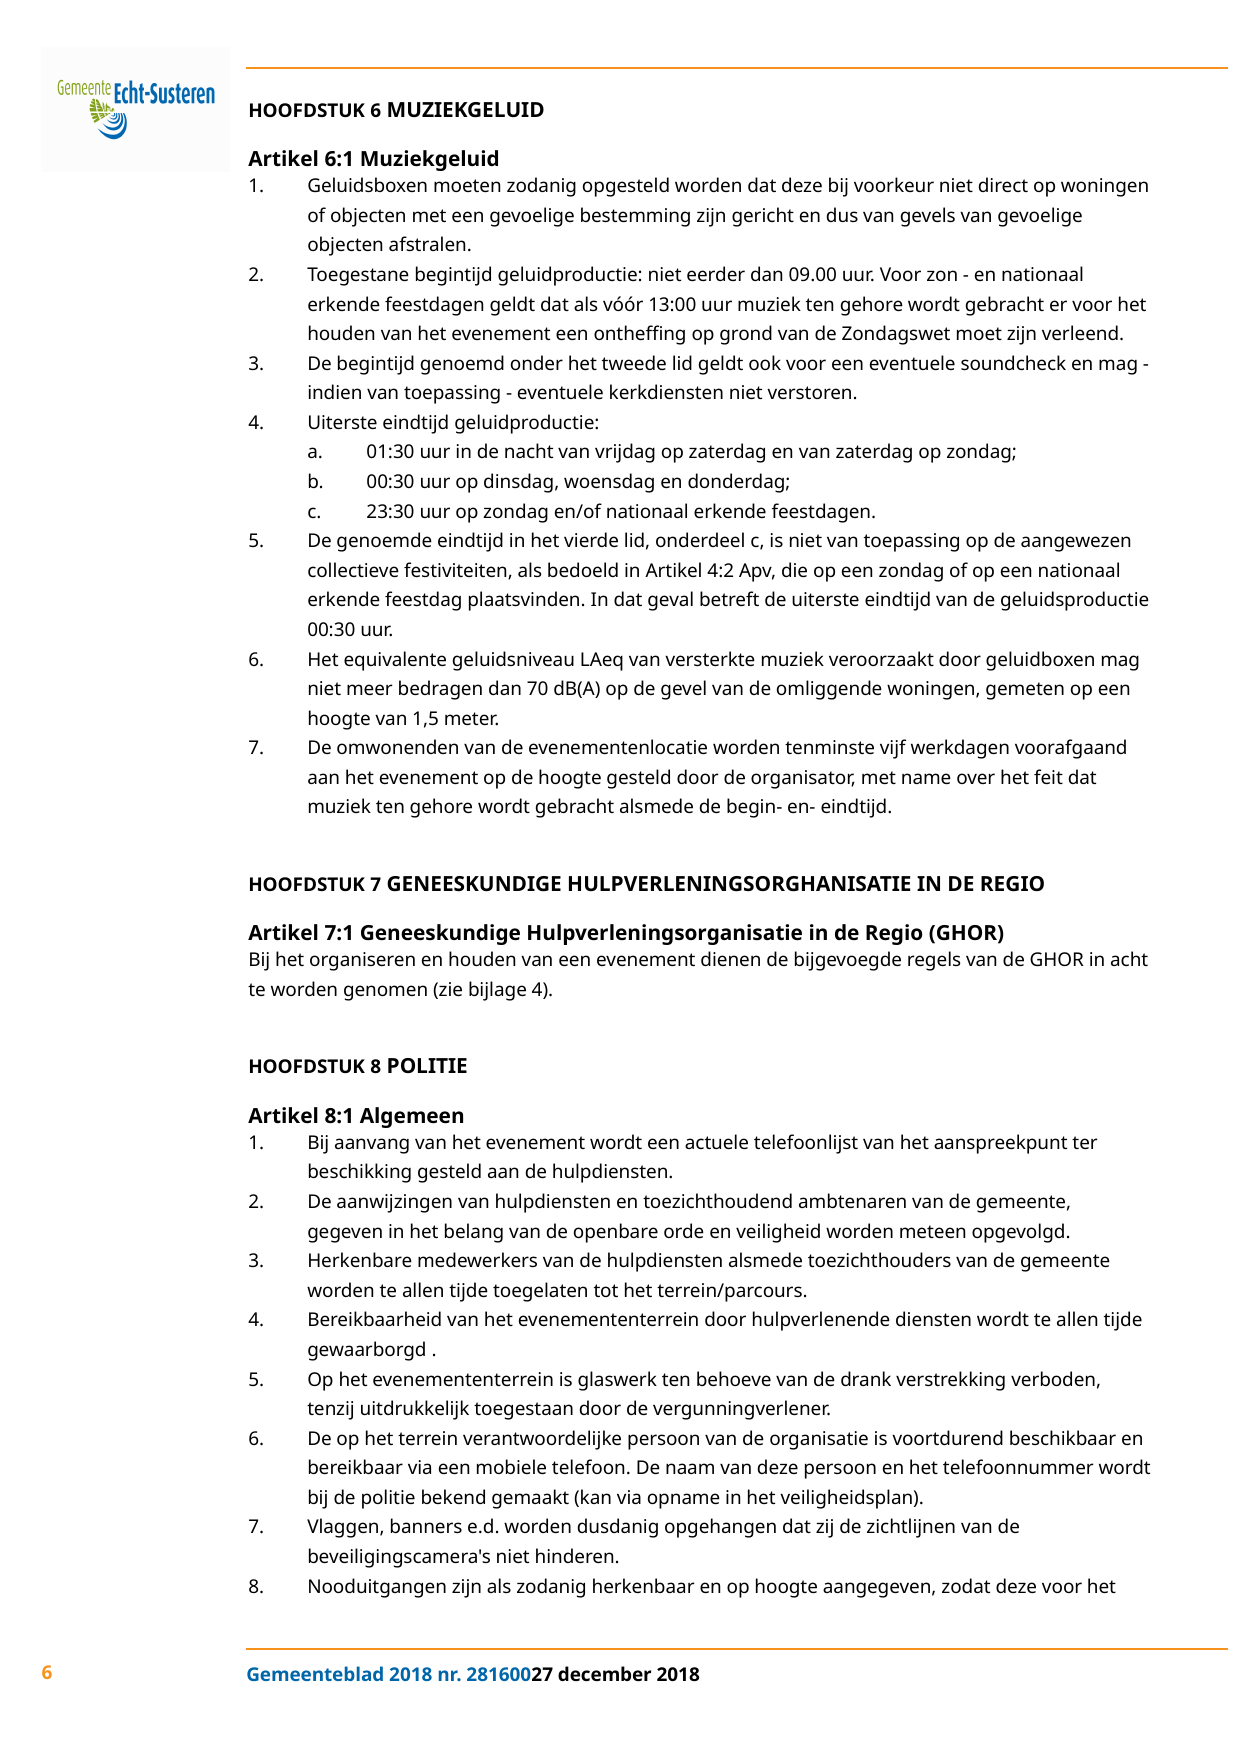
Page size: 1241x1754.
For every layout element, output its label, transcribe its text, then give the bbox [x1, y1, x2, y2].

list Herkenbare medewerkers van de hulpdiensten alsmede toezichthouders van de gemeente worden te allen tijde toegelaten tot het terrein/parcours. [248, 1247, 1152, 1303]
list De aanwijzingen van hulpdiensten en toezichthoudend ambtenaren van de gemeente, gegeven in het belang van de openbare orde en veiligheid worden meteen opgevolgd. [248, 1188, 1152, 1244]
list Nooduitgangen zijn als zodanig herkenbaar en op hoogte aangegeven, zodat deze voor het [248, 1573, 1152, 1599]
text Artikel 7:1 Geneeskundige Hulpverleningsorganisatie in de Regio (GHOR) [248, 918, 1152, 947]
list Uiterste eindtijd geluidproductie: [248, 409, 1152, 435]
text Bij het organiseren en houden van een evenement dienen de bijgevoegde regels van de GHOR in acht te worden genomen (zie bijlage 4). [248, 947, 1152, 1002]
text Artikel 8:1 Algemeen [248, 1101, 1152, 1129]
list Vlaggen, banners e.d. worden dusdanig opgehangen dat zij de zichtlijnen van de beveiligingscamera's niet hinderen. [248, 1514, 1152, 1569]
list 00:30 uur op dinsdag, woensdag en donderdag; [307, 468, 1152, 494]
text Artikel 6:1 Muziekgeluid [248, 144, 1152, 172]
picture [41, 47, 231, 172]
list Het equivalente geluidsniveau LAeq van versterkte muziek veroorzaakt door geluidboxen mag niet meer bedragen dan 70 dB(A) op de gevel van de omliggende woningen, gemeten op een hoogte van 1,5 meter. [248, 646, 1152, 731]
list 23:30 uur op zondag en/of nationaal erkende feestdagen. [307, 498, 1152, 524]
list Bereikbaarheid van het evenemententerrein door hulpverlenende diensten wordt te allen tijde gewaarborgd . [248, 1307, 1152, 1362]
list Geluidsboxen moeten zodanig opgesteld worden dat deze bij voorkeur niet direct op woningen of objecten met een gevoelige bestemming zijn gericht en dus van gevels van gevoelige objecten afstralen. [248, 172, 1152, 257]
text HOOFDSTUK 6 MUZIEKGELUID [248, 95, 1152, 123]
list Op het evenemententerrein is glaswerk ten behoeve van de drank verstrekking verboden, tenzij uitdrukkelijk toegestaan door de vergunningverlener. [248, 1366, 1152, 1421]
list 01:30 uur in de nacht van vrijdag op zaterdag en van zaterdag op zondag; [307, 439, 1152, 464]
text HOOFDSTUK 8 POLITIE [248, 1051, 1152, 1080]
text HOOFDSTUK 7 GENEESKUNDIGE HULPVERLENINGSORGHANISATIE IN DE REGIO [248, 869, 1152, 897]
list De begintijd genoemd onder het tweede lid geldt ook voor een eventuele soundcheck en mag - indien van toepassing - eventuele kerkdiensten niet verstoren. [248, 350, 1152, 405]
list De op het terrein verantwoordelijke persoon van de organisatie is voortdurend beschikbaar en bereikbaar via een mobiele telefoon. De naam van deze persoon en het telefoonnummer wordt bij de politie bekend gemaakt (kan via opname in het veiligheidsplan). [248, 1425, 1152, 1510]
list De omwonenden van de evenementenlocatie worden tenminste vijf werkdagen voorafgaand aan het evenement op de hoogte gesteld door de organisator, met name over het feit dat muziek ten gehore wordt gebracht alsmede de begin- en- eindtijd. [248, 734, 1152, 819]
list De genoemde eindtijd in het vierde lid, onderdeel c, is niet van toepassing op de aangewezen collectieve festiviteiten, als bedoeld in Artikel 4:2 Apv, die op een zondag of op een nationaal erkende feestdag plaatsvinden. In dat geval betreft de uiterste eindtijd van de geluidsproductie 00:30 uur. [248, 527, 1152, 642]
list Toegestane begintijd geluidproductie: niet eerder dan 09.00 uur. Voor zon - en nationaal erkende feestdagen geldt dat als vóór 13:00 uur muziek ten gehore wordt gebracht er voor het houden van het evenement een ontheffing op grond van de Zondagswet moet zijn verleend. [248, 261, 1152, 346]
list Bij aanvang van het evenement wordt een actuele telefoonlijst van het aanspreekpunt ter beschikking gesteld aan de hulpdiensten. [248, 1129, 1152, 1184]
